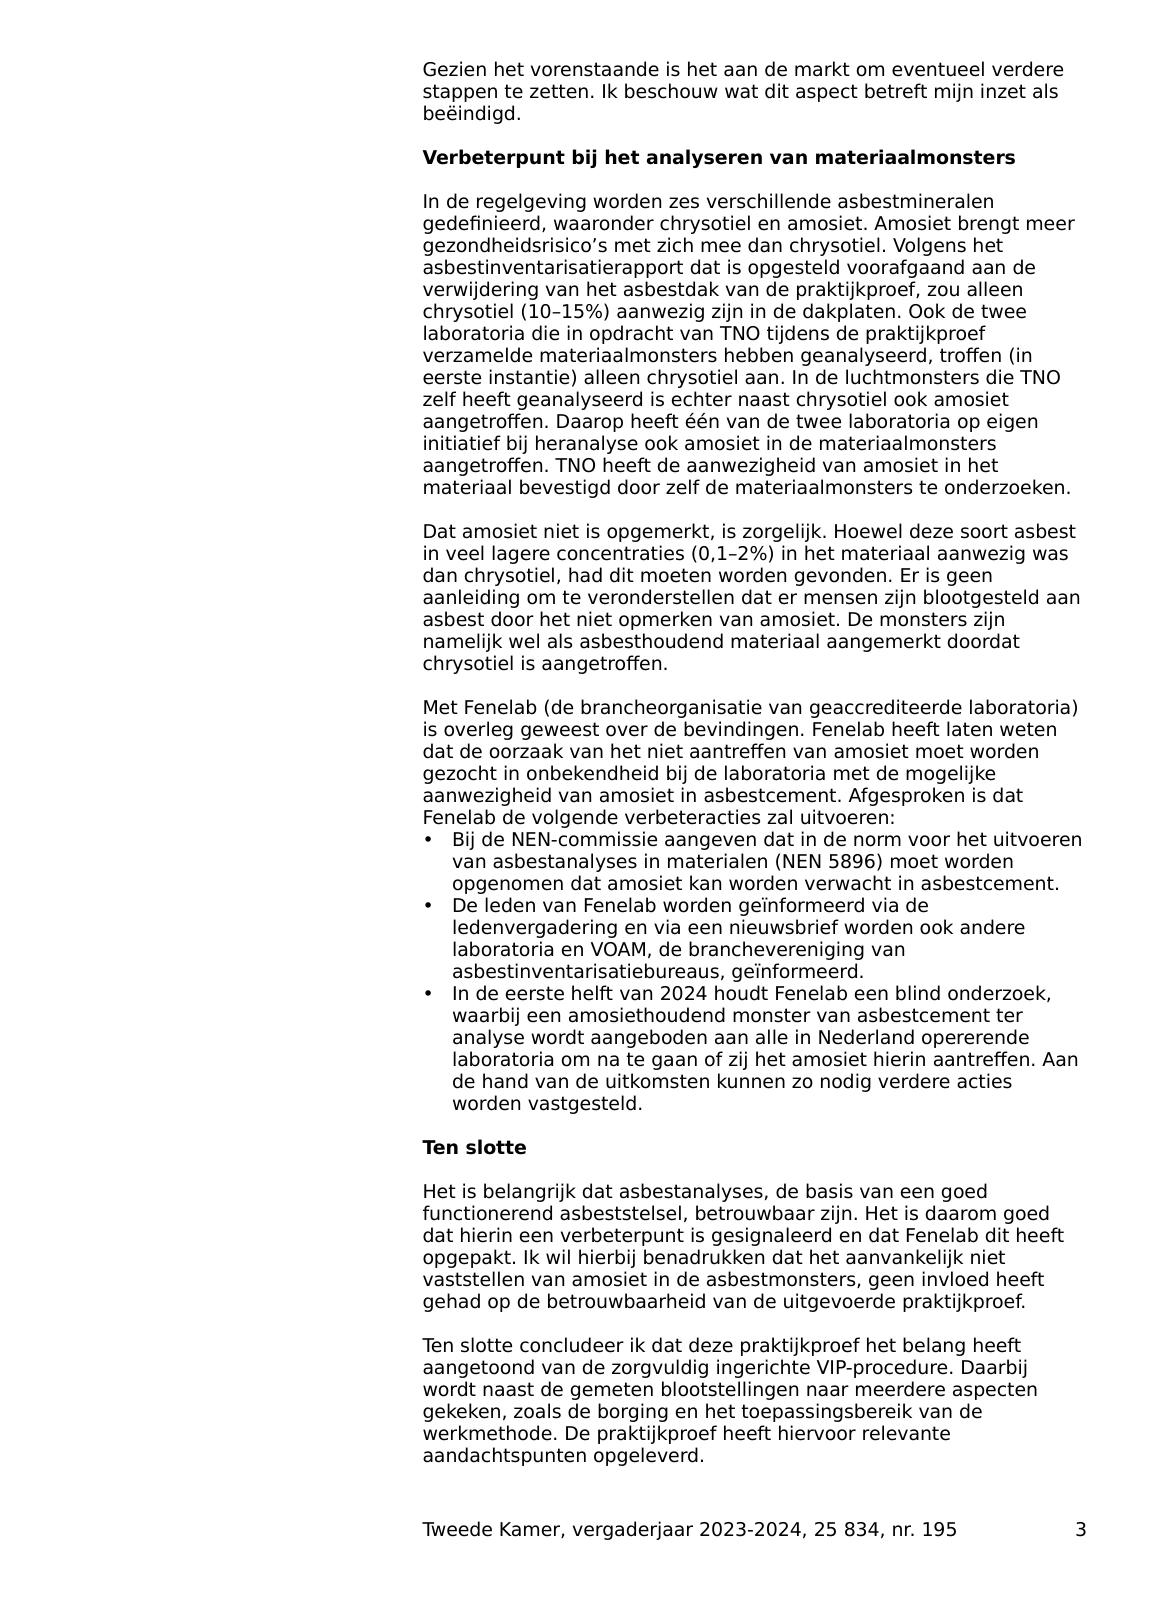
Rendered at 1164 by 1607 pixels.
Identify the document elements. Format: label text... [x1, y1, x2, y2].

subtitle Ten slotte [422, 1137, 1087, 1159]
text Dat amosiet niet is opgemerkt, is zorgelijk. Hoewel deze soort asbest in veel lagere concentraties (0,1–2%) in het materiaal aanwezig was dan chrysotiel, had dit moeten worden gevonden. Er is geen aanleiding om te veronderstellen dat er mensen zijn blootgesteld aan asbest door het niet opmerken van amosiet. De monsters zijn namelijk wel als asbesthoudend materiaal aangemerkt doordat chrysotiel is aangetroffen. [422, 521, 1087, 675]
text Ten slotte concludeer ik dat deze praktijkproef het belang heeft aangetoond van de zorgvuldig ingerichte VIP-procedure. Daarbij wordt naast de gemeten blootstellingen naar meerdere aspecten gekeken, zoals de borging en het toepassingsbereik van de werkmethode. De praktijkproef heeft hiervoor relevante aandachtspunten opgeleverd. [422, 1335, 1087, 1467]
subtitle Verbeterpunt bij het analyseren van materiaalmonsters [422, 147, 1087, 169]
text Het is belangrijk dat asbestanalyses, de basis van een goed functionerend asbeststelsel, betrouwbaar zijn. Het is daarom goed dat hierin een verbeterpunt is gesignaleerd en dat Fenelab dit heeft opgepakt. Ik wil hierbij benadrukken dat het aanvankelijk niet vaststellen van amosiet in de asbestmonsters, geen invloed heeft gehad op de betrouwbaarheid van de uitgevoerde praktijkproef. [422, 1181, 1087, 1313]
text Met Fenelab (de brancheorganisatie van geaccrediteerde laboratoria) is overleg geweest over de bevindingen. Fenelab heeft laten weten dat de oorzaak van het niet aantreffen van amosiet moet worden gezocht in onbekendheid bij de laboratoria met de mogelijke aanwezigheid van amosiet in asbestcement. Afgesproken is dat Fenelab de volgende verbeteracties zal uitvoeren: [422, 697, 1087, 829]
text • In de eerste helft van 2024 houdt Fenelab een blind onderzoek, waarbij een amosiethoudend monster van asbestcement ter analyse wordt aangeboden aan alle in Nederland opererende laboratoria om na te gaan of zij het amosiet hierin aantreffen. Aan de hand van de uitkomsten kunnen zo nodig verdere acties worden vastgesteld. [422, 983, 1087, 1115]
text • Bij de NEN-commissie aangeven dat in de norm voor het uitvoeren van asbestanalyses in materialen (NEN 5896) moet worden opgenomen dat amosiet kan worden verwacht in asbestcement. [422, 829, 1087, 895]
text In de regelgeving worden zes verschillende asbestmineralen gedefinieerd, waaronder chrysotiel en amosiet. Amosiet brengt meer gezondheidsrisico’s met zich mee dan chrysotiel. Volgens het asbestinventarisatierapport dat is opgesteld voorafgaand aan de verwijdering van het asbestdak van de praktijkproef, zou alleen chrysotiel (10–15%) aanwezig zijn in de dakplaten. Ook de twee laboratoria die in opdracht van TNO tijdens de praktijkproef verzamelde materiaalmonsters hebben geanalyseerd, troffen (in eerste instantie) alleen chrysotiel aan. In de luchtmonsters die TNO zelf heeft geanalyseerd is echter naast chrysotiel ook amosiet aangetroffen. Daarop heeft één van de twee laboratoria op eigen initiatief bij heranalyse ook amosiet in de materiaalmonsters aangetroffen. TNO heeft de aanwezigheid van amosiet in het materiaal bevestigd door zelf de materiaalmonsters te onderzoeken. [422, 191, 1087, 499]
text • De leden van Fenelab worden geïnformeerd via de ledenvergadering en via een nieuwsbrief worden ook andere laboratoria en VOAM, de branchevereniging van asbestinventarisatiebureaus, geïnformeerd. [422, 895, 1087, 983]
text Gezien het vorenstaande is het aan de markt om eventueel verdere stappen te zetten. Ik beschouw wat dit aspect betreft mijn inzet als beëindigd. [422, 59, 1087, 125]
